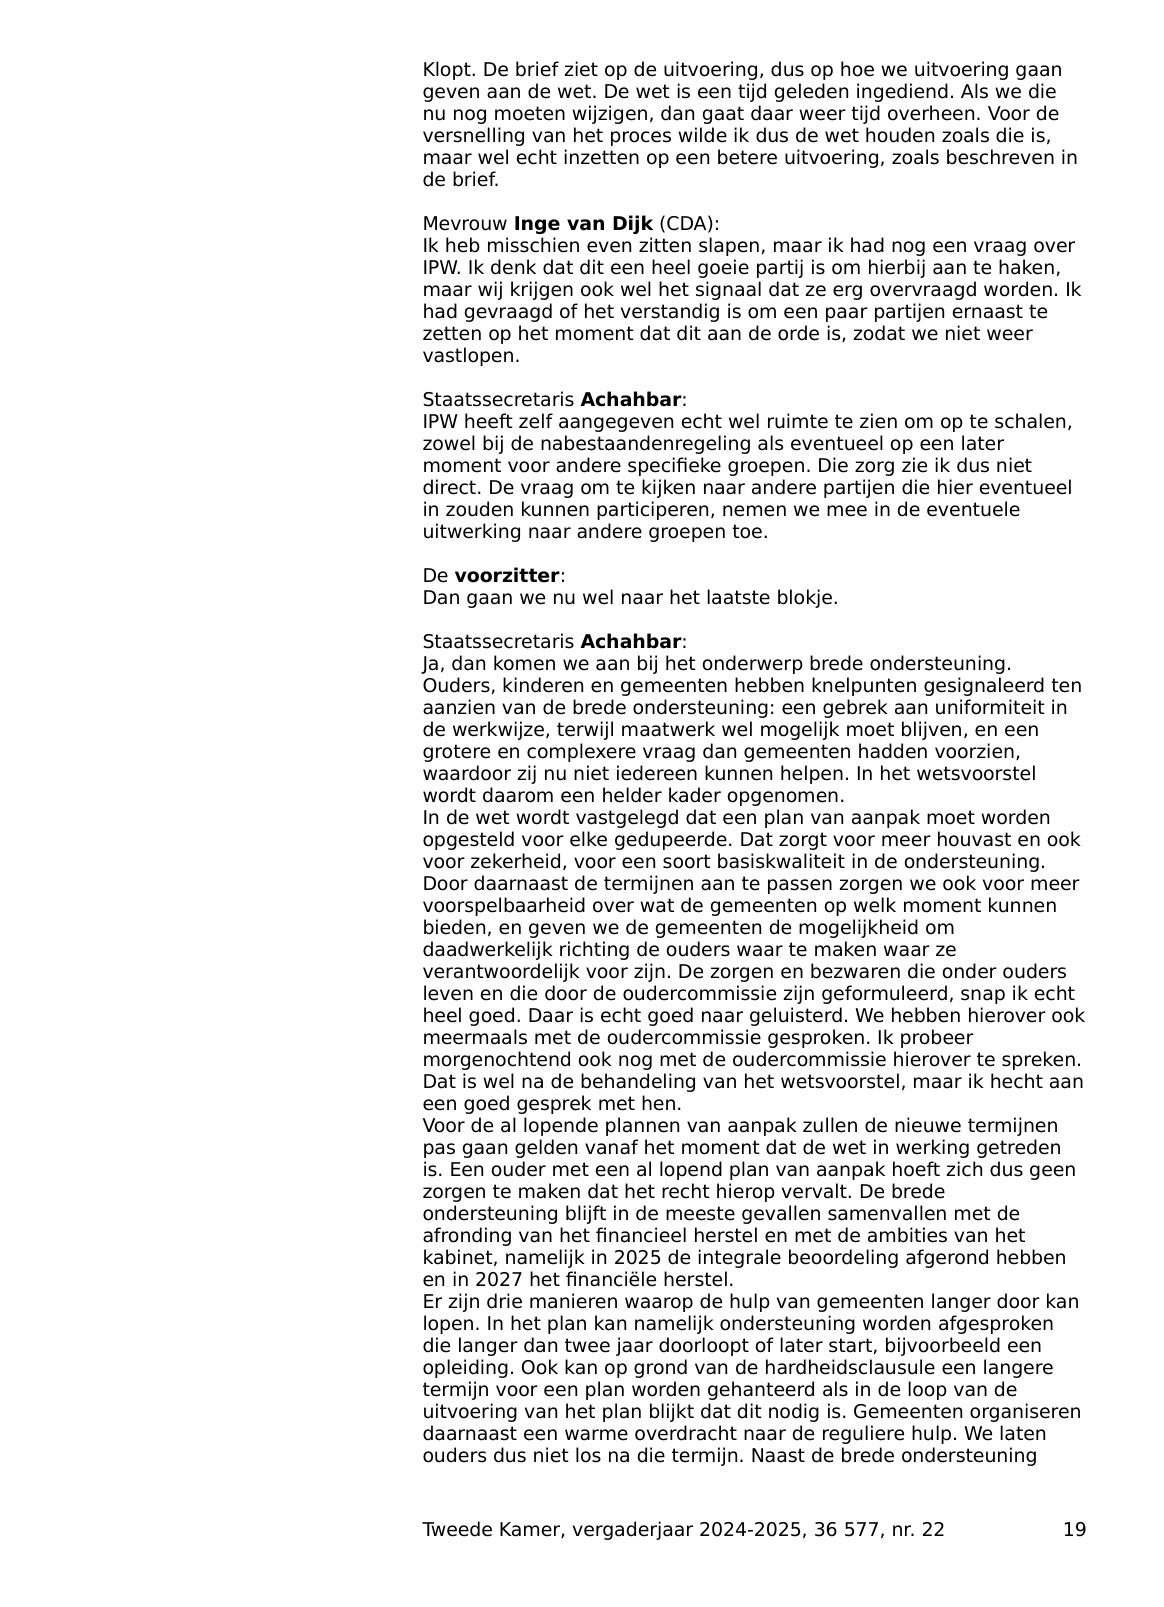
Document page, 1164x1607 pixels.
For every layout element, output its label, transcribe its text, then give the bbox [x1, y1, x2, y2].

text Staatssecretaris Achahbar: [422, 389, 1087, 411]
text Staatssecretaris Achahbar: [422, 631, 1087, 653]
text De voorzitter: [422, 565, 1087, 587]
text In de wet wordt vastgelegd dat een plan van aanpak moet worden opgesteld voor elke gedupeerde. Dat zorgt voor meer houvast en ook voor zekerheid, voor een soort basiskwaliteit in de ondersteuning. Door daarnaast de termijnen aan te passen zorgen we ook voor meer voorspelbaarheid over wat de gemeenten op welk moment kunnen bieden, en geven we de gemeenten de mogelijkheid om daadwerkelijk richting de ouders waar te maken waar ze verantwoordelijk voor zijn. De zorgen en bezwaren die onder ouders leven en die door de oudercommissie zijn geformuleerd, snap ik echt heel goed. Daar is echt goed naar geluisterd. We hebben hierover ook meermaals met de oudercommissie gesproken. Ik probeer morgenochtend ook nog met de oudercommissie hierover te spreken. Dat is wel na de behandeling van het wetsvoorstel, maar ik hecht aan een goed gesprek met hen. [422, 807, 1087, 1115]
text Ja, dan komen we aan bij het onderwerp brede ondersteuning. Ouders, kinderen en gemeenten hebben knelpunten gesignaleerd ten aanzien van de brede ondersteuning: een gebrek aan uniformiteit in de werkwijze, terwijl maatwerk wel mogelijk moet blijven, en een grotere en complexere vraag dan gemeenten hadden voorzien, waardoor zij nu niet iedereen kunnen helpen. In het wetsvoorstel wordt daarom een helder kader opgenomen. [422, 653, 1087, 807]
text Ik heb misschien even zitten slapen, maar ik had nog een vraag over IPW. Ik denk dat dit een heel goeie partij is om hierbij aan te haken, maar wij krijgen ook wel het signaal dat ze erg overvraagd worden. Ik had gevraagd of het verstandig is om een paar partijen ernaast te zetten op het moment dat dit aan de orde is, zodat we niet weer vastlopen. [422, 235, 1087, 367]
text IPW heeft zelf aangegeven echt wel ruimte te zien om op te schalen, zowel bij de nabestaandenregeling als eventueel op een later moment voor andere specifieke groepen. Die zorg zie ik dus niet direct. De vraag om te kijken naar andere partijen die hier eventueel in zouden kunnen participeren, nemen we mee in de eventuele uitwerking naar andere groepen toe. [422, 411, 1087, 543]
text Mevrouw Inge van Dijk (CDA): [422, 213, 1087, 235]
text Er zijn drie manieren waarop de hulp van gemeenten langer door kan lopen. In het plan kan namelijk ondersteuning worden afgesproken die langer dan twee jaar doorloopt of later start, bijvoorbeeld een opleiding. Ook kan op grond van de hardheidsclausule een langere termijn voor een plan worden gehanteerd als in de loop van de uitvoering van het plan blijkt dat dit nodig is. Gemeenten organiseren daarnaast een warme overdracht naar de reguliere hulp. We laten ouders dus niet los na die termijn. Naast de brede ondersteuning [422, 1291, 1087, 1467]
text Dan gaan we nu wel naar het laatste blokje. [422, 587, 1087, 609]
text Klopt. De brief ziet op de uitvoering, dus op hoe we uitvoering gaan geven aan de wet. De wet is een tijd geleden ingediend. Als we die nu nog moeten wijzigen, dan gaat daar weer tijd overheen. Voor de versnelling van het proces wilde ik dus de wet houden zoals die is, maar wel echt inzetten op een betere uitvoering, zoals beschreven in de brief. [422, 59, 1087, 191]
text Voor de al lopende plannen van aanpak zullen de nieuwe termijnen pas gaan gelden vanaf het moment dat de wet in werking getreden is. Een ouder met een al lopend plan van aanpak hoeft zich dus geen zorgen te maken dat het recht hierop vervalt. De brede ondersteuning blijft in de meeste gevallen samenvallen met de afronding van het financieel herstel en met de ambities van het kabinet, namelijk in 2025 de integrale beoordeling afgerond hebben en in 2027 het financiële herstel. [422, 1115, 1087, 1291]
